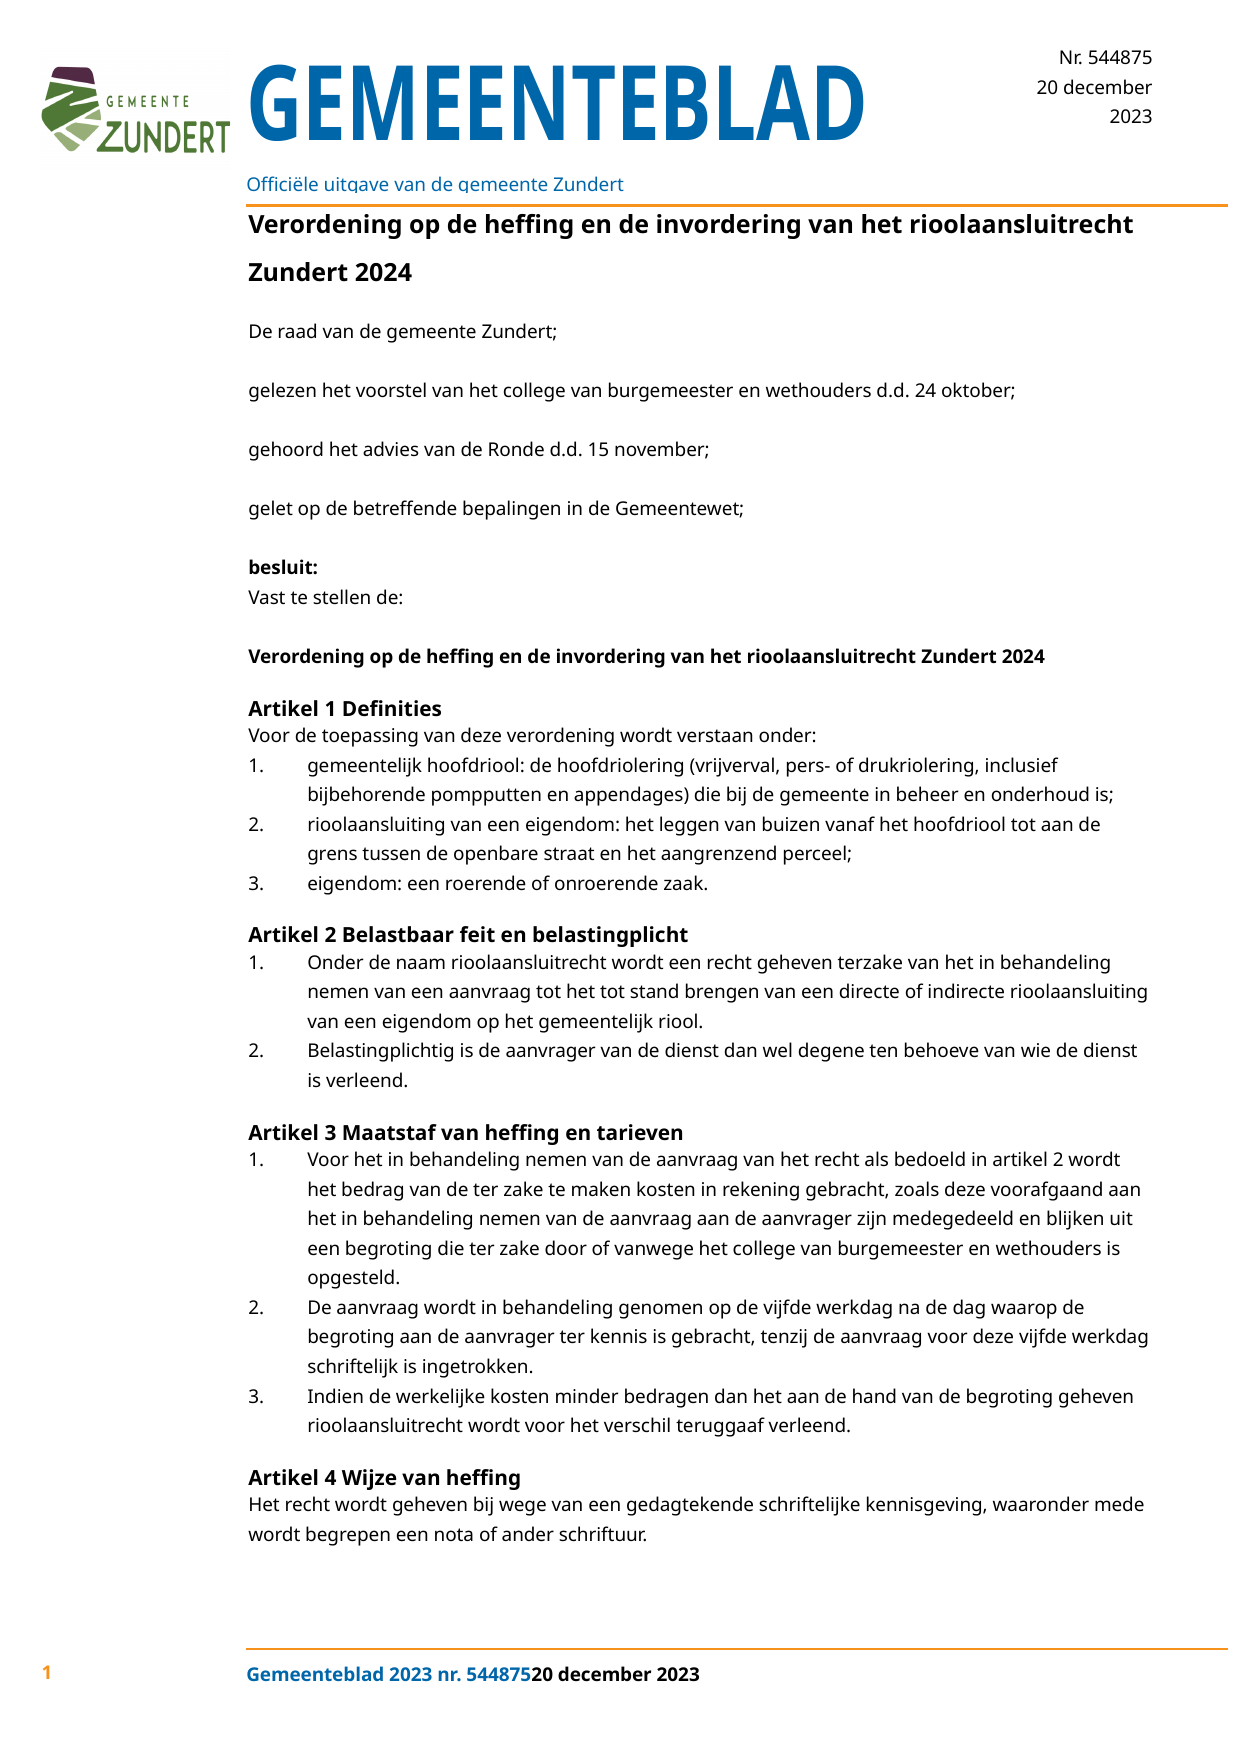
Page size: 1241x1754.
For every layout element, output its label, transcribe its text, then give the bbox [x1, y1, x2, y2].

text Artikel 3 Maatstaf van heffing en tarieven [248, 1118, 1152, 1146]
text Artikel 2 Belastbaar feit en belastingplicht [248, 921, 1152, 949]
list Onder de naam rioolaansluitrecht wordt een recht geheven terzake van het in behandeling nemen van een aanvraag tot het tot stand brengen van een directe of indirecte rioolaansluiting van een eigendom op het gemeentelijk riool. [248, 949, 1152, 1034]
text Artikel 4 Wijze van heffing [248, 1463, 1152, 1491]
text Voor de toepassing van deze verordening wordt verstaan onder: [248, 722, 1152, 748]
text Verordening op de heffing en de invordering van het rioolaansluitrecht Zundert 2024 [248, 643, 1152, 669]
list Voor het in behandeling nemen van de aanvraag van het recht als bedoeld in artikel 2 wordt het bedrag van de ter zake te maken kosten in rekening gebracht, zoals deze voorafgaand aan het in behandeling nemen van de aanvraag aan de aanvrager zijn medegedeeld en blijken uit een begroting die ter zake door of vanwege het college van burgemeester en wethouders is opgesteld. [248, 1146, 1152, 1290]
text gehoord het advies van de Ronde d.d. 15 november; [248, 436, 1152, 462]
text Verordening op de heffing en de invordering van het rioolaansluitrecht Zundert 2024 [248, 207, 1152, 288]
list De aanvraag wordt in behandeling genomen op de vijfde werkdag na de dag waarop de begroting aan de aanvrager ter kennis is gebracht, tenzij de aanvraag voor deze vijfde werkdag schriftelijk is ingetrokken. [248, 1294, 1152, 1379]
text gelezen het voorstel van het college van burgemeester en wethouders d.d. 24 oktober; [248, 377, 1152, 403]
text gelet op de betreffende bepalingen in de Gemeentewet; [248, 495, 1152, 521]
list eigendom: een roerende of onroerende zaak. [248, 870, 1152, 896]
picture [41, 47, 231, 172]
list Belastingplichtig is de aanvrager van de dienst dan wel degene ten behoeve van wie de dienst is verleend. [248, 1038, 1152, 1093]
list rioolaansluiting van een eigendom: het leggen van buizen vanaf het hoofdriool tot aan de grens tussen de openbare straat en het aangrenzend perceel; [248, 811, 1152, 866]
text Het recht wordt geheven bij wege van een gedagtekende schriftelijke kennisgeving, waaronder mede wordt begrepen een nota of ander schriftuur. [248, 1491, 1152, 1547]
text besluit: [248, 554, 1152, 580]
list Indien de werkelijke kosten minder bedragen dan het aan de hand van de begroting geheven rioolaansluitrecht wordt voor het verschil teruggaaf verleend. [248, 1383, 1152, 1438]
text Vast te stellen de: [248, 584, 1152, 610]
list gemeentelijk hoofdriool: de hoofdriolering (vrijverval, pers- of drukriolering, inclusief bijbehorende pompputten en appendages) die bij de gemeente in beheer en onderhoud is; [248, 752, 1152, 807]
text De raad van de gemeente Zundert; [248, 318, 1152, 344]
text Artikel 1 Definities [248, 694, 1152, 722]
